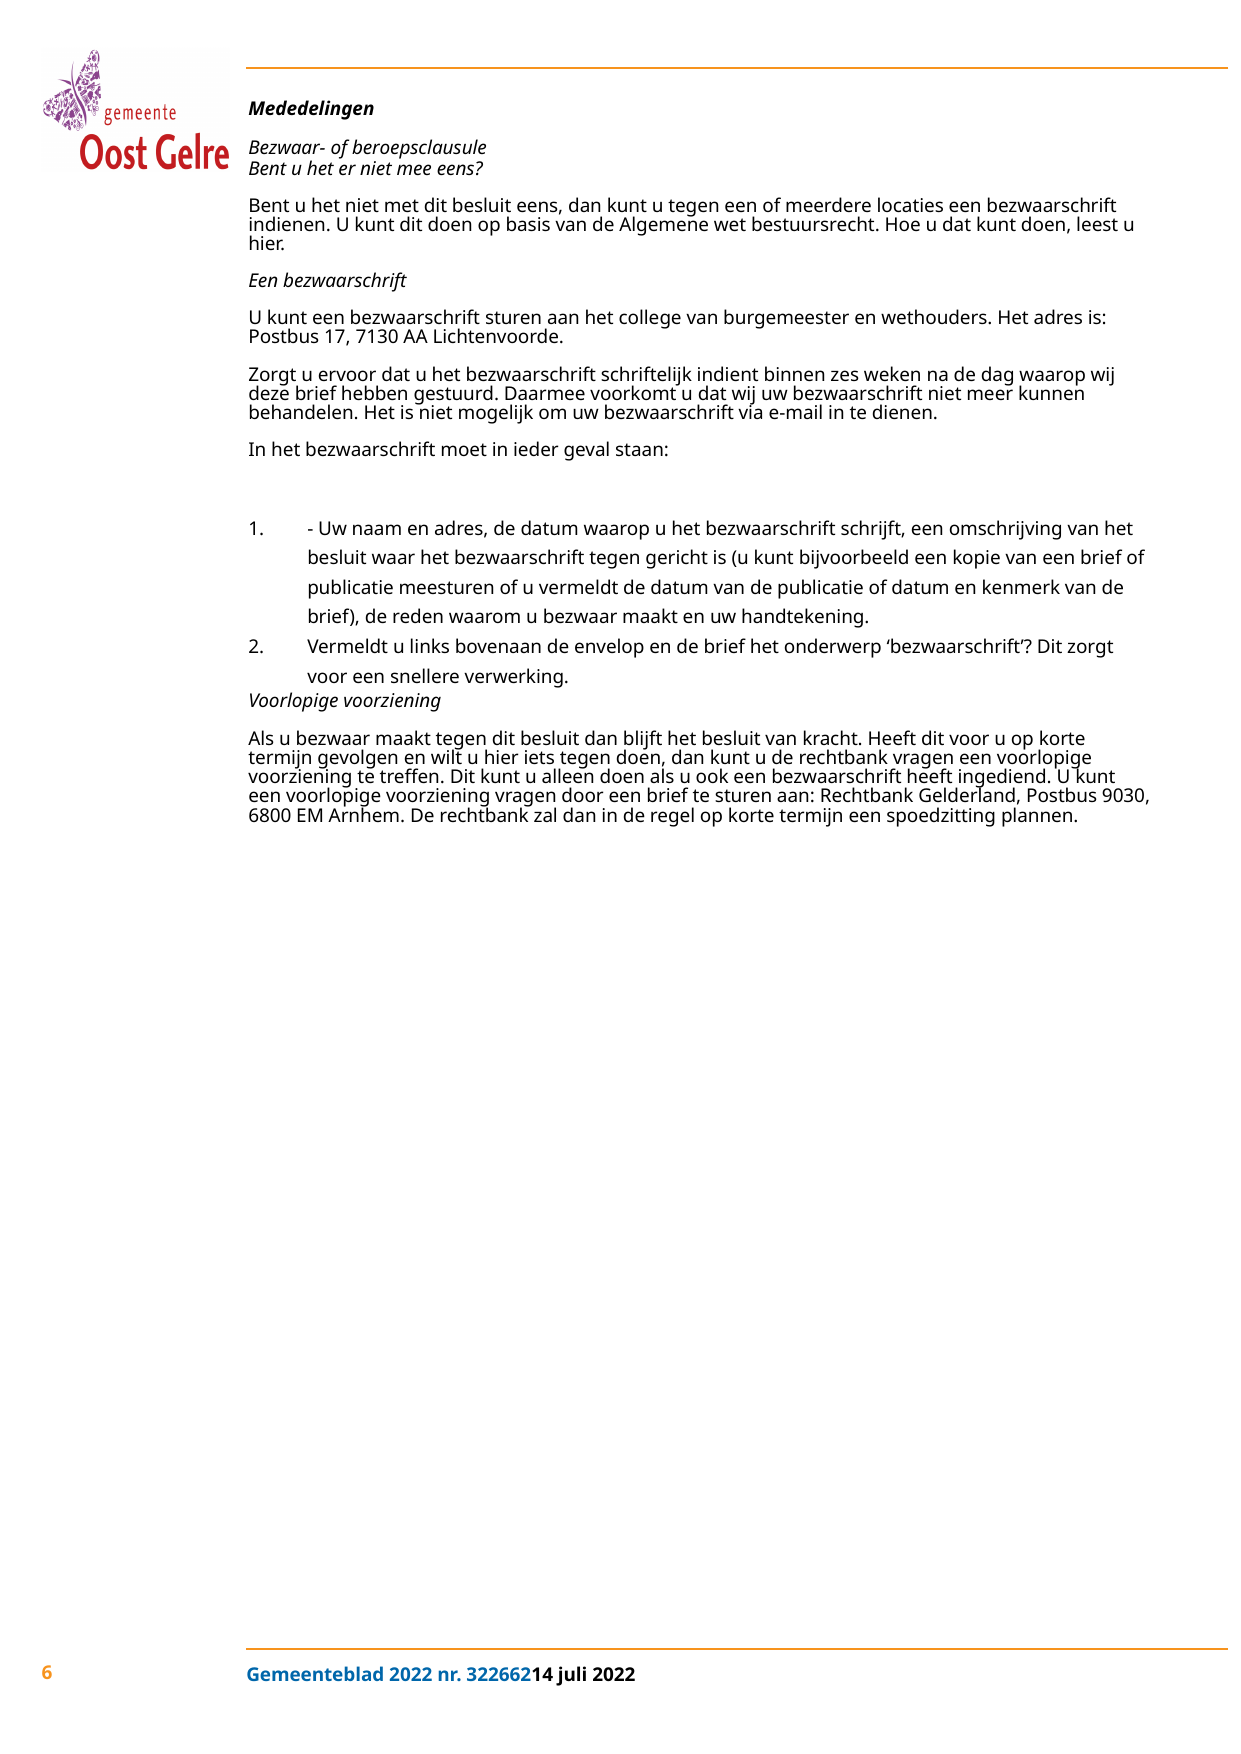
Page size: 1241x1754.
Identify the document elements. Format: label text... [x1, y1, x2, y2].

list - Uw naam en adres, de datum waarop u het bezwaarschrift schrijft, een omschrijving van het besluit waar het bezwaarschrift tegen gericht is (u kunt bijvoorbeeld een kopie van een brief of publicatie meesturen of u vermeldt de datum van de publicatie of datum en kenmerk van de brief), de reden waarom u bezwaar maakt en uw handtekening. [248, 515, 1152, 629]
text Als u bezwaar maakt tegen dit besluit dan blijft het besluit van kracht. Heeft dit voor u op korte termijn gevolgen en wilt u hier iets tegen doen, dan kunt u de rechtbank vragen een voorlopige voorziening te treffen. Dit kunt u alleen doen als u ook een bezwaarschrift heeft ingediend. U kunt een voorlopige voorziening vragen door een brief te sturen aan: Rechtbank Gelderland, Postbus 9030, 6800 EM Arnhem. De rechtbank zal dan in de regel op korte termijn een spoedzitting plannen. [248, 729, 1152, 826]
text Mededelingen [248, 95, 1152, 121]
text In het bezwaarschrift moet in ieder geval staan: [248, 441, 1152, 460]
text Bezwaar- of beroepsclausule [248, 134, 1152, 160]
text U kunt een bezwaarschrift sturen aan het college van burgemeester en wethouders. Het adres is: Postbus 17, 7130 AA Lichtenvoorde. [248, 309, 1152, 348]
text Bent u het niet met dit besluit eens, dan kunt u tegen een of meerdere locaties een bezwaarschrift indienen. U kunt dit doen op basis van de Algemene wet bestuursrecht. Hoe u dat kunt doen, leest u hier. [248, 197, 1152, 254]
text Een bezwaarschrift [248, 272, 1152, 292]
text Zorgt u ervoor dat u het bezwaarschrift schriftelijk indient binnen zes weken na de dag waarop wij deze brief hebben gestuurd. Daarmee voorkomt u dat wij uw bezwaarschrift niet meer kunnen behandelen. Het is niet mogelijk om uw bezwaarschrift via e-mail in te dienen. [248, 366, 1152, 423]
text Voorlopige voorziening [248, 692, 1152, 712]
text Bent u het er niet mee eens? [248, 160, 1152, 179]
picture [41, 47, 231, 172]
list Vermeldt u links bovenaan de envelop en de brief het onderwerp ‘bezwaarschrift’? Dit zorgt voor een snellere verwerking. [248, 633, 1152, 689]
